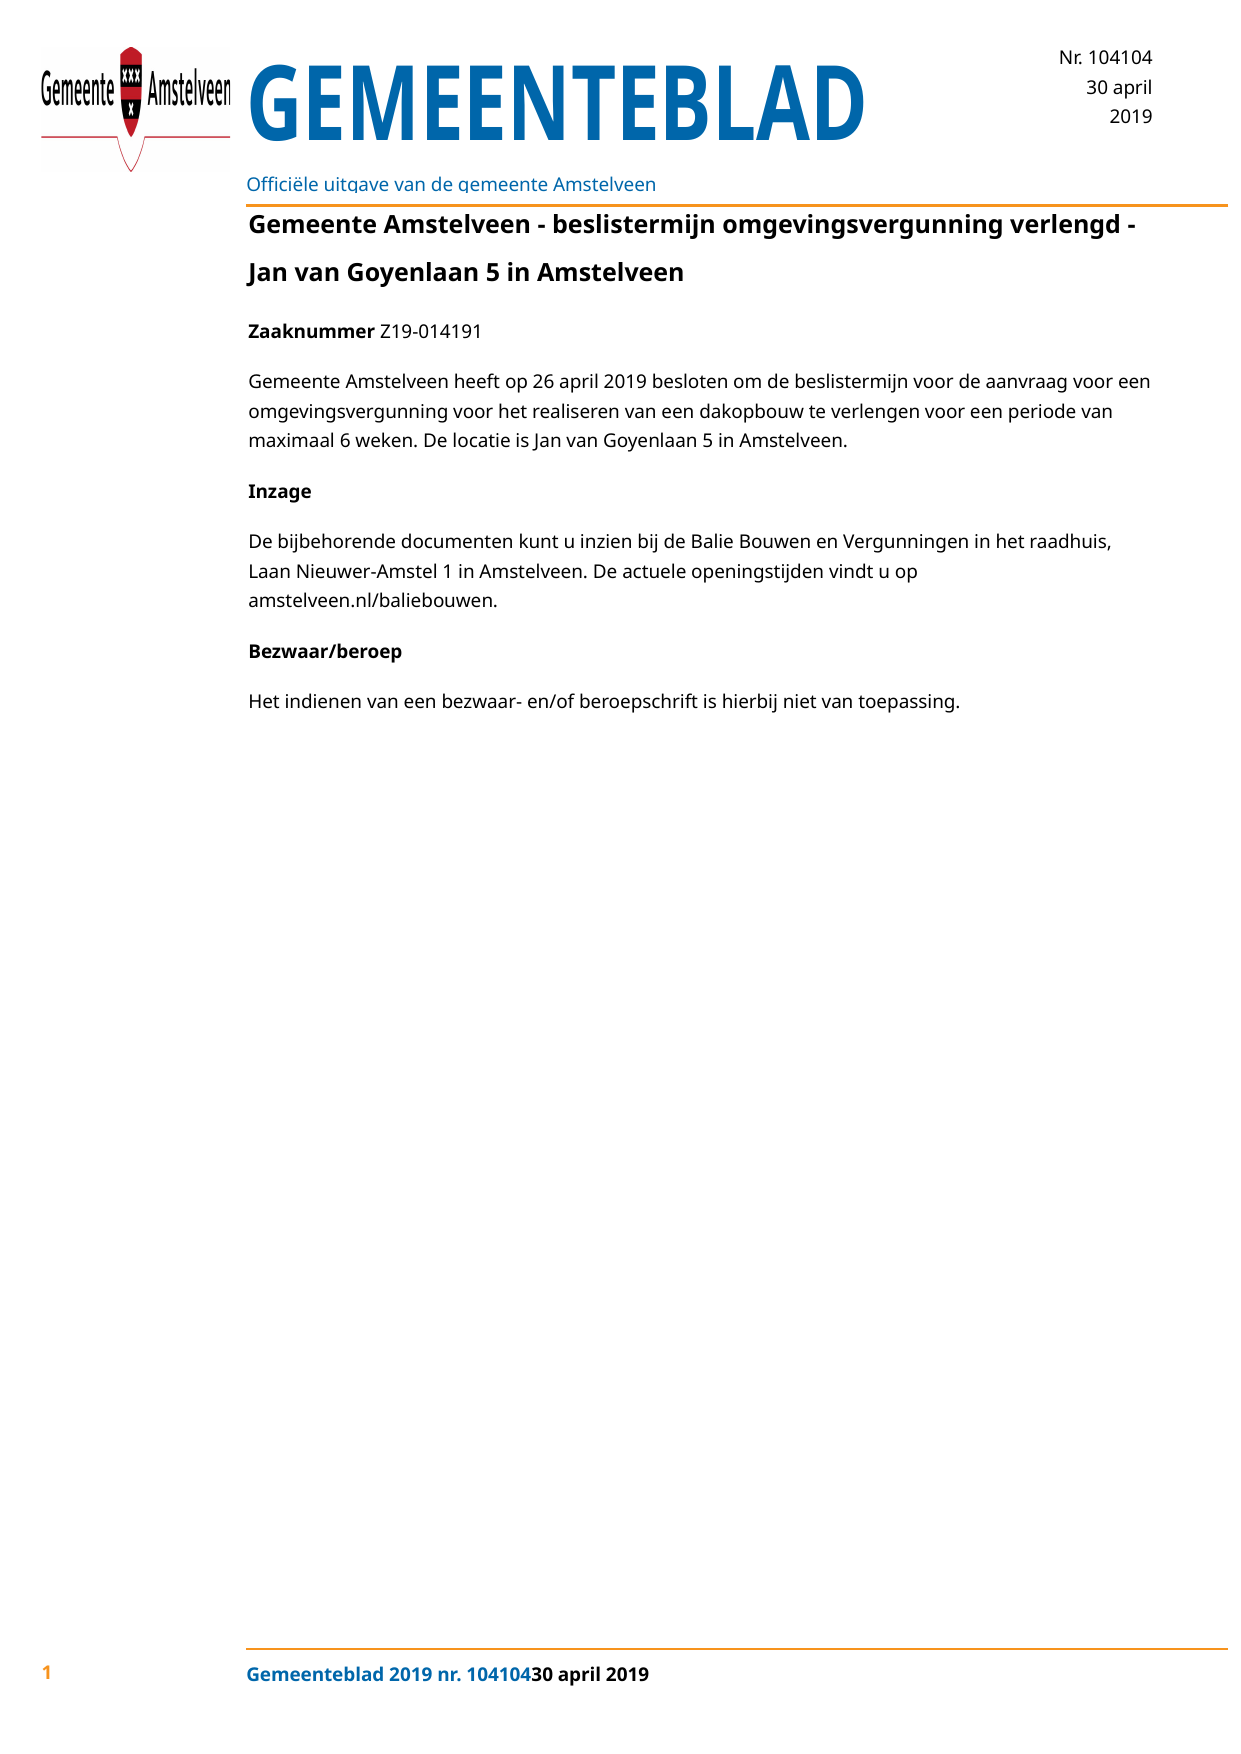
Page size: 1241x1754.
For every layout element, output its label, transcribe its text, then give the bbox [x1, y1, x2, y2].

text Gemeente Amstelveen - beslistermijn omgevingsvergunning verlengd - Jan van Goyenlaan 5 in Amstelveen [248, 207, 1152, 288]
text Gemeente Amstelveen heeft op 26 april 2019 besloten om de beslistermijn voor de aanvraag voor een omgevingsvergunning voor het realiseren van een dakopbouw te verlengen voor een periode van maximaal 6 weken. De locatie is Jan van Goyenlaan 5 in Amstelveen. [248, 368, 1152, 453]
picture [41, 47, 231, 172]
text Zaaknummer Z19-014191 [248, 318, 1152, 344]
text De bijbehorende documenten kunt u inzien bij de Balie Bouwen en Vergunningen in het raadhuis, Laan Nieuwer-Amstel 1 in Amstelveen. De actuele openingstijden vindt u op amstelveen.nl/baliebouwen. [248, 528, 1152, 613]
text Inzage [248, 478, 1152, 504]
text Bezwaar/beroep [248, 638, 1152, 664]
text Het indienen van een bezwaar- en/of beroepschrift is hierbij niet van toepassing. [248, 688, 1152, 714]
